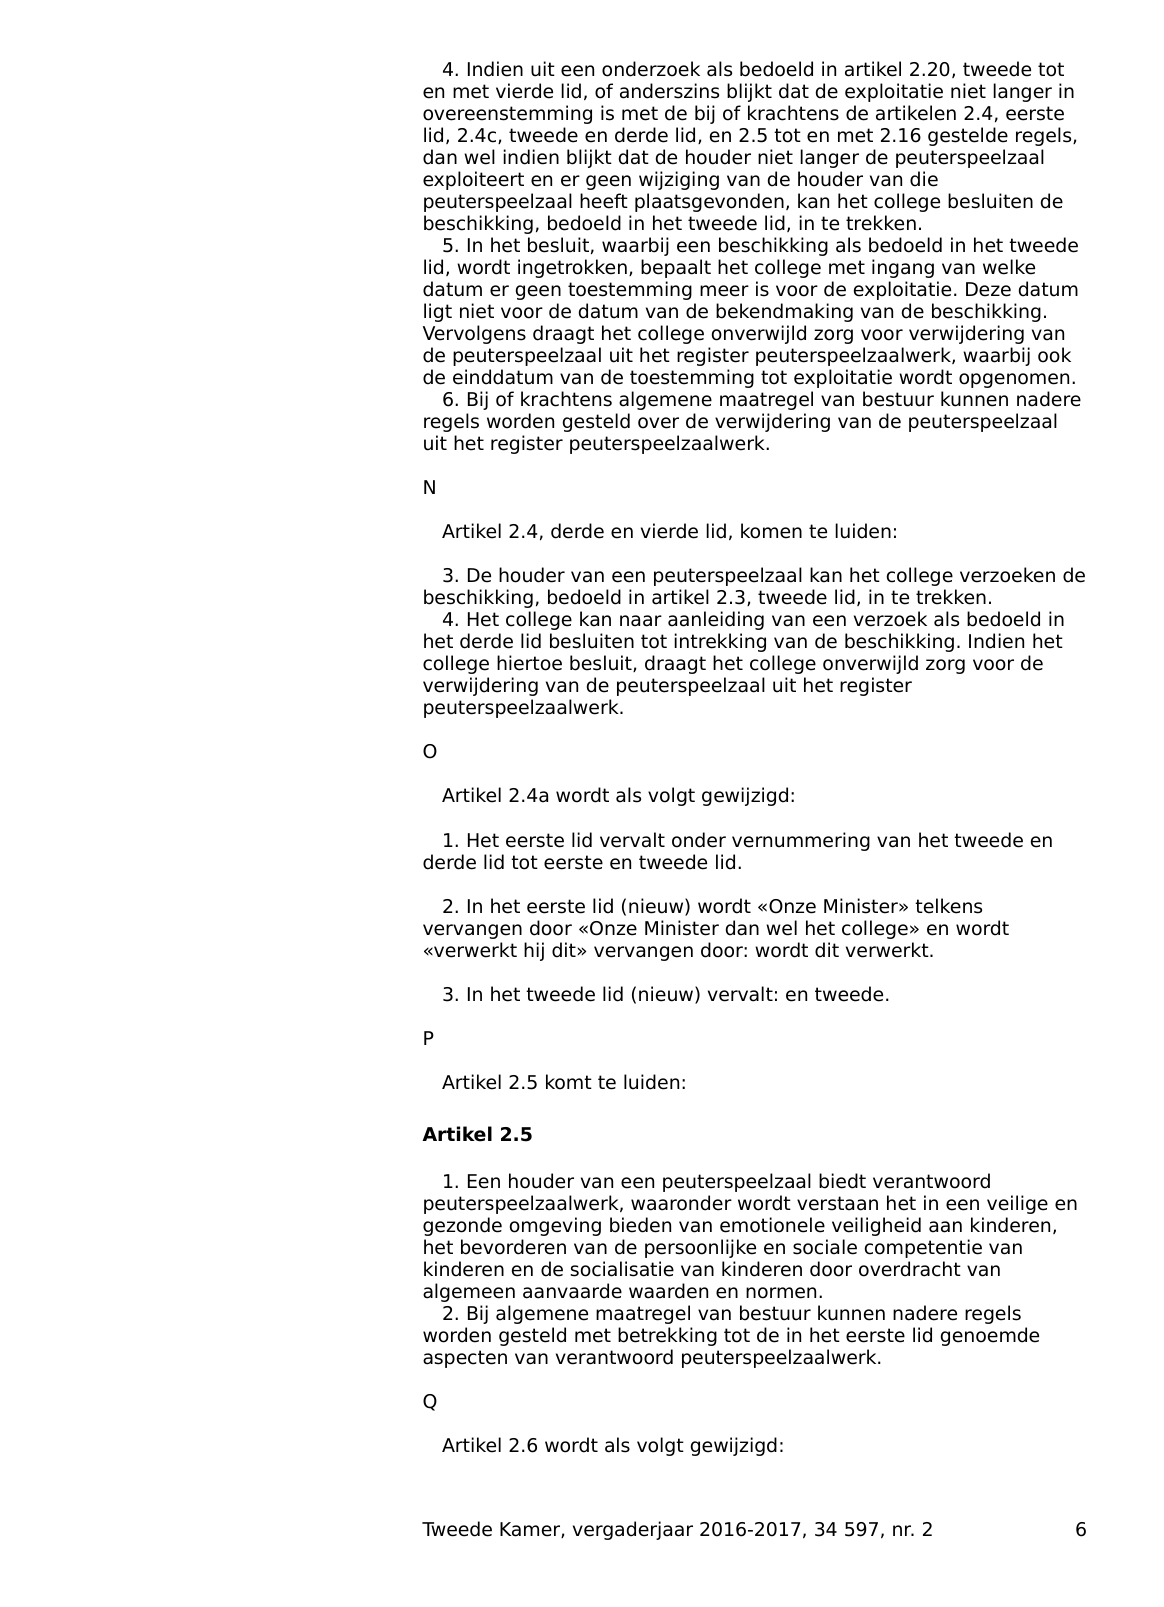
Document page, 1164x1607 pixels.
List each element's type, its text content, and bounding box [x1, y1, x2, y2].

text 4. Het college kan naar aanleiding van een verzoek als bedoeld in het derde lid besluiten tot intrekking van de beschikking. Indien het college hiertoe besluit, draagt het college onverwijld zorg voor de verwijdering van de peuterspeelzaal uit het register peuterspeelzaalwerk. [422, 609, 1087, 719]
text P [422, 1028, 1087, 1050]
text 2. Bij algemene maatregel van bestuur kunnen nadere regels worden gesteld met betrekking tot de in het eerste lid genoemde aspecten van verantwoord peuterspeelzaalwerk. [422, 1303, 1087, 1369]
text 3. De houder van een peuterspeelzaal kan het college verzoeken de beschikking, bedoeld in artikel 2.3, tweede lid, in te trekken. [422, 565, 1087, 609]
text Q [422, 1391, 1087, 1413]
text 1. Het eerste lid vervalt onder vernummering van het tweede en derde lid tot eerste en tweede lid. [422, 829, 1087, 873]
text Artikel 2.4a wordt als volgt gewijzigd: [422, 785, 1087, 807]
text O [422, 741, 1087, 763]
subtitle Artikel 2.5 [422, 1124, 1087, 1146]
text N [422, 477, 1087, 499]
text 3. In het tweede lid (nieuw) vervalt: en tweede. [422, 984, 1087, 1006]
text 5. In het besluit, waarbij een beschikking als bedoeld in het tweede lid, wordt ingetrokken, bepaalt het college met ingang van welke datum er geen toestemming meer is voor de exploitatie. Deze datum ligt niet voor de datum van de bekendmaking van de beschikking. Vervolgens draagt het college onverwijld zorg voor verwijdering van de peuterspeelzaal uit het register peuterspeelzaalwerk, waarbij ook de einddatum van de toestemming tot exploitatie wordt opgenomen. [422, 235, 1087, 389]
text 6. Bij of krachtens algemene maatregel van bestuur kunnen nadere regels worden gesteld over de verwijdering van de peuterspeelzaal uit het register peuterspeelzaalwerk. [422, 389, 1087, 455]
text Artikel 2.4, derde en vierde lid, komen te luiden: [422, 521, 1087, 543]
text 4. Indien uit een onderzoek als bedoeld in artikel 2.20, tweede tot en met vierde lid, of anderszins blijkt dat de exploitatie niet langer in overeenstemming is met de bij of krachtens de artikelen 2.4, eerste lid, 2.4c, tweede en derde lid, en 2.5 tot en met 2.16 gestelde regels, dan wel indien blijkt dat de houder niet langer de peuterspeelzaal exploiteert en er geen wijziging van de houder van die peuterspeelzaal heeft plaatsgevonden, kan het college besluiten de beschikking, bedoeld in het tweede lid, in te trekken. [422, 59, 1087, 235]
text Artikel 2.6 wordt als volgt gewijzigd: [422, 1435, 1087, 1457]
text Artikel 2.5 komt te luiden: [422, 1072, 1087, 1094]
text 2. In het eerste lid (nieuw) wordt «Onze Minister» telkens vervangen door «Onze Minister dan wel het college» en wordt «verwerkt hij dit» vervangen door: wordt dit verwerkt. [422, 896, 1087, 962]
text 1. Een houder van een peuterspeelzaal biedt verantwoord peuterspeelzaalwerk, waaronder wordt verstaan het in een veilige en gezonde omgeving bieden van emotionele veiligheid aan kinderen, het bevorderen van de persoonlijke en sociale competentie van kinderen en de socialisatie van kinderen door overdracht van algemeen aanvaarde waarden en normen. [422, 1171, 1087, 1303]
